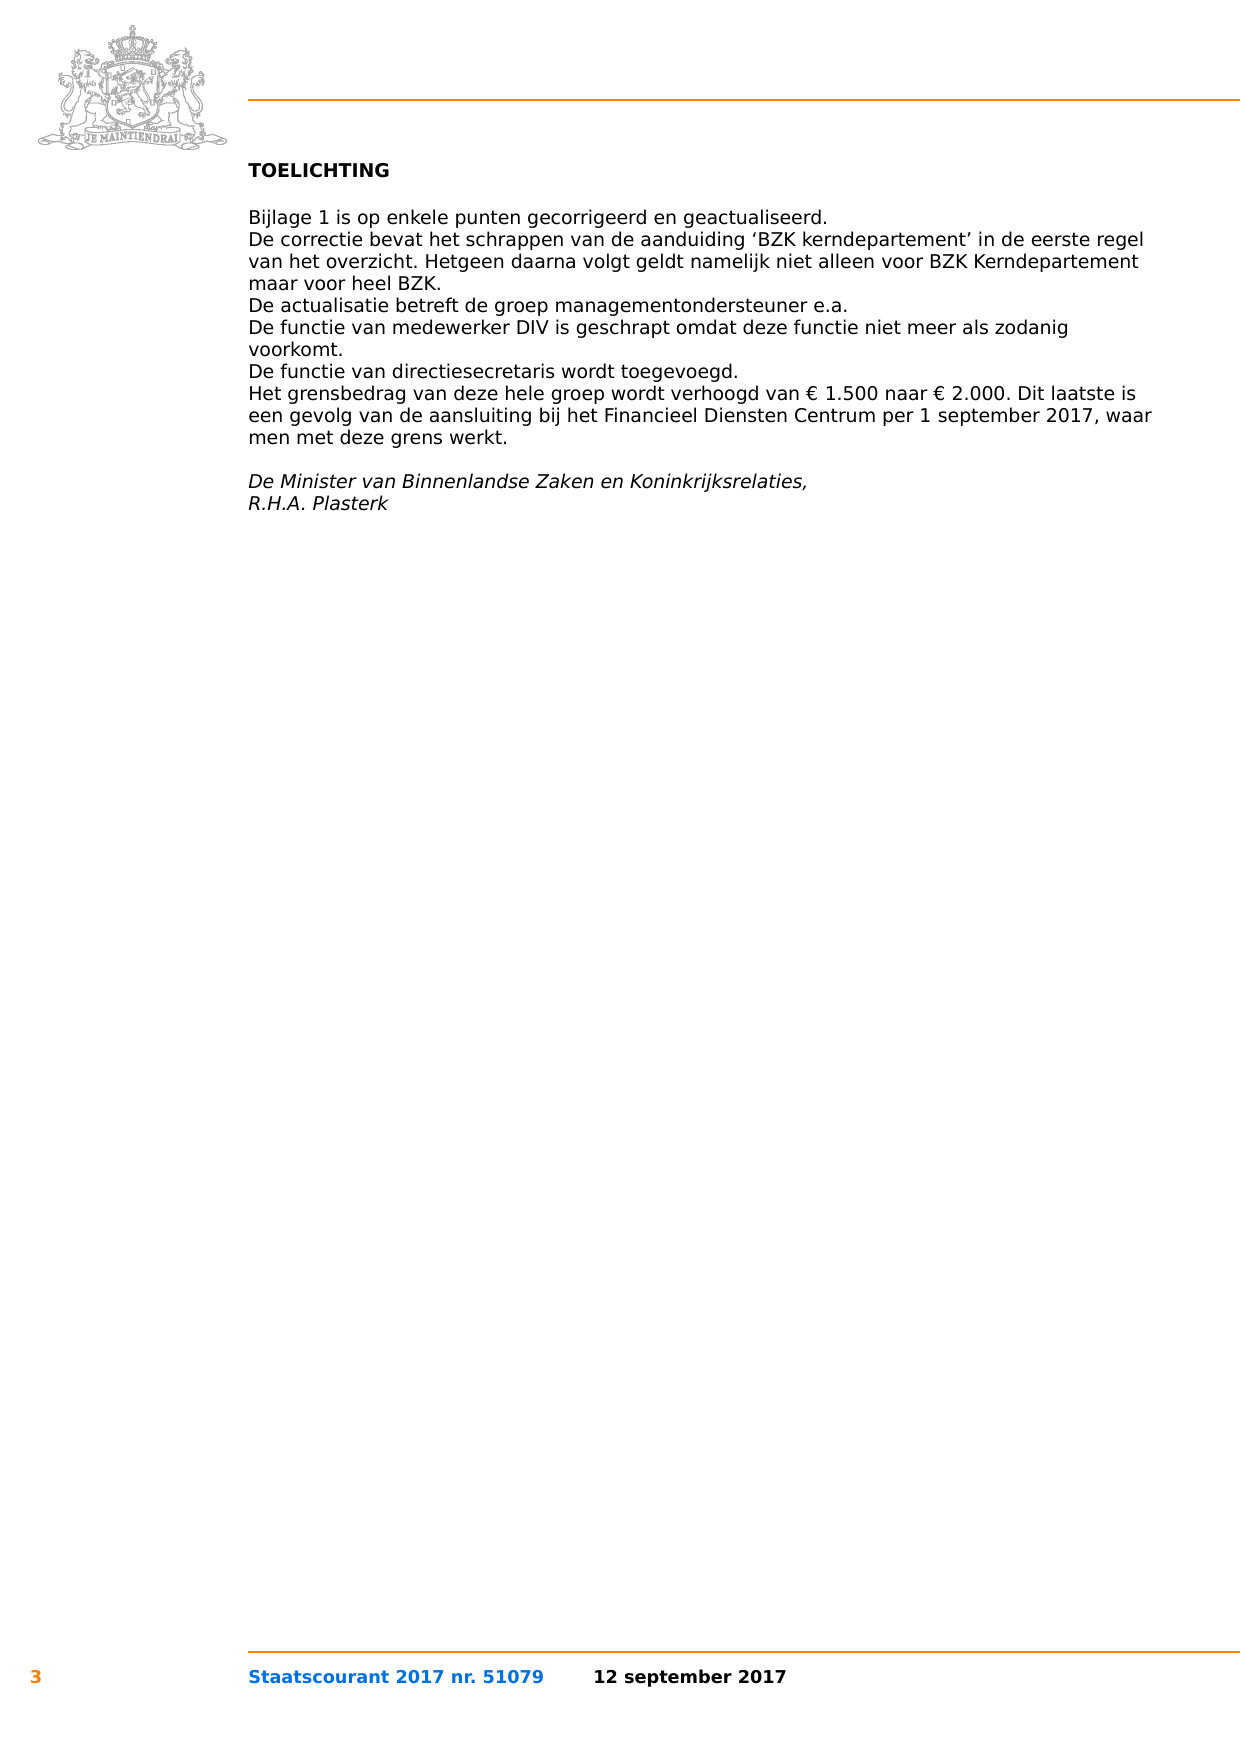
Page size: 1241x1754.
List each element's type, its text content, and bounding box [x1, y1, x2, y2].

text De functie van medewerker DIV is geschrapt omdat deze functie niet meer als zodanig voorkomt. [248, 317, 1163, 361]
text Bijlage 1 is op enkele punten gecorrigeerd en geactualiseerd. [248, 207, 1163, 229]
text De functie van directiesecretaris wordt toegevoegd. [248, 361, 1163, 383]
text Het grensbedrag van deze hele groep wordt verhoogd van € 1.500 naar € 2.000. Dit laatste is een gevolg van de aansluiting bij het Financieel Diensten Centrum per 1 september 2017, waar men met deze grens werkt. [248, 383, 1163, 449]
subtitle TOELICHTING [248, 160, 1163, 182]
text De actualisatie betreft de groep managementondersteuner e.a. [248, 295, 1163, 317]
picture [38, 25, 227, 150]
text De correctie bevat het schrappen van de aanduiding ‘BZK kerndepartement’ in de eerste regel van het overzicht. Hetgeen daarna volgt geldt namelijk niet alleen voor BZK Kerndepartement maar voor heel BZK. [248, 229, 1163, 295]
text De Minister van Binnenlandse Zaken en Koninkrijksrelaties, R.H.A. Plasterk [248, 471, 1163, 514]
